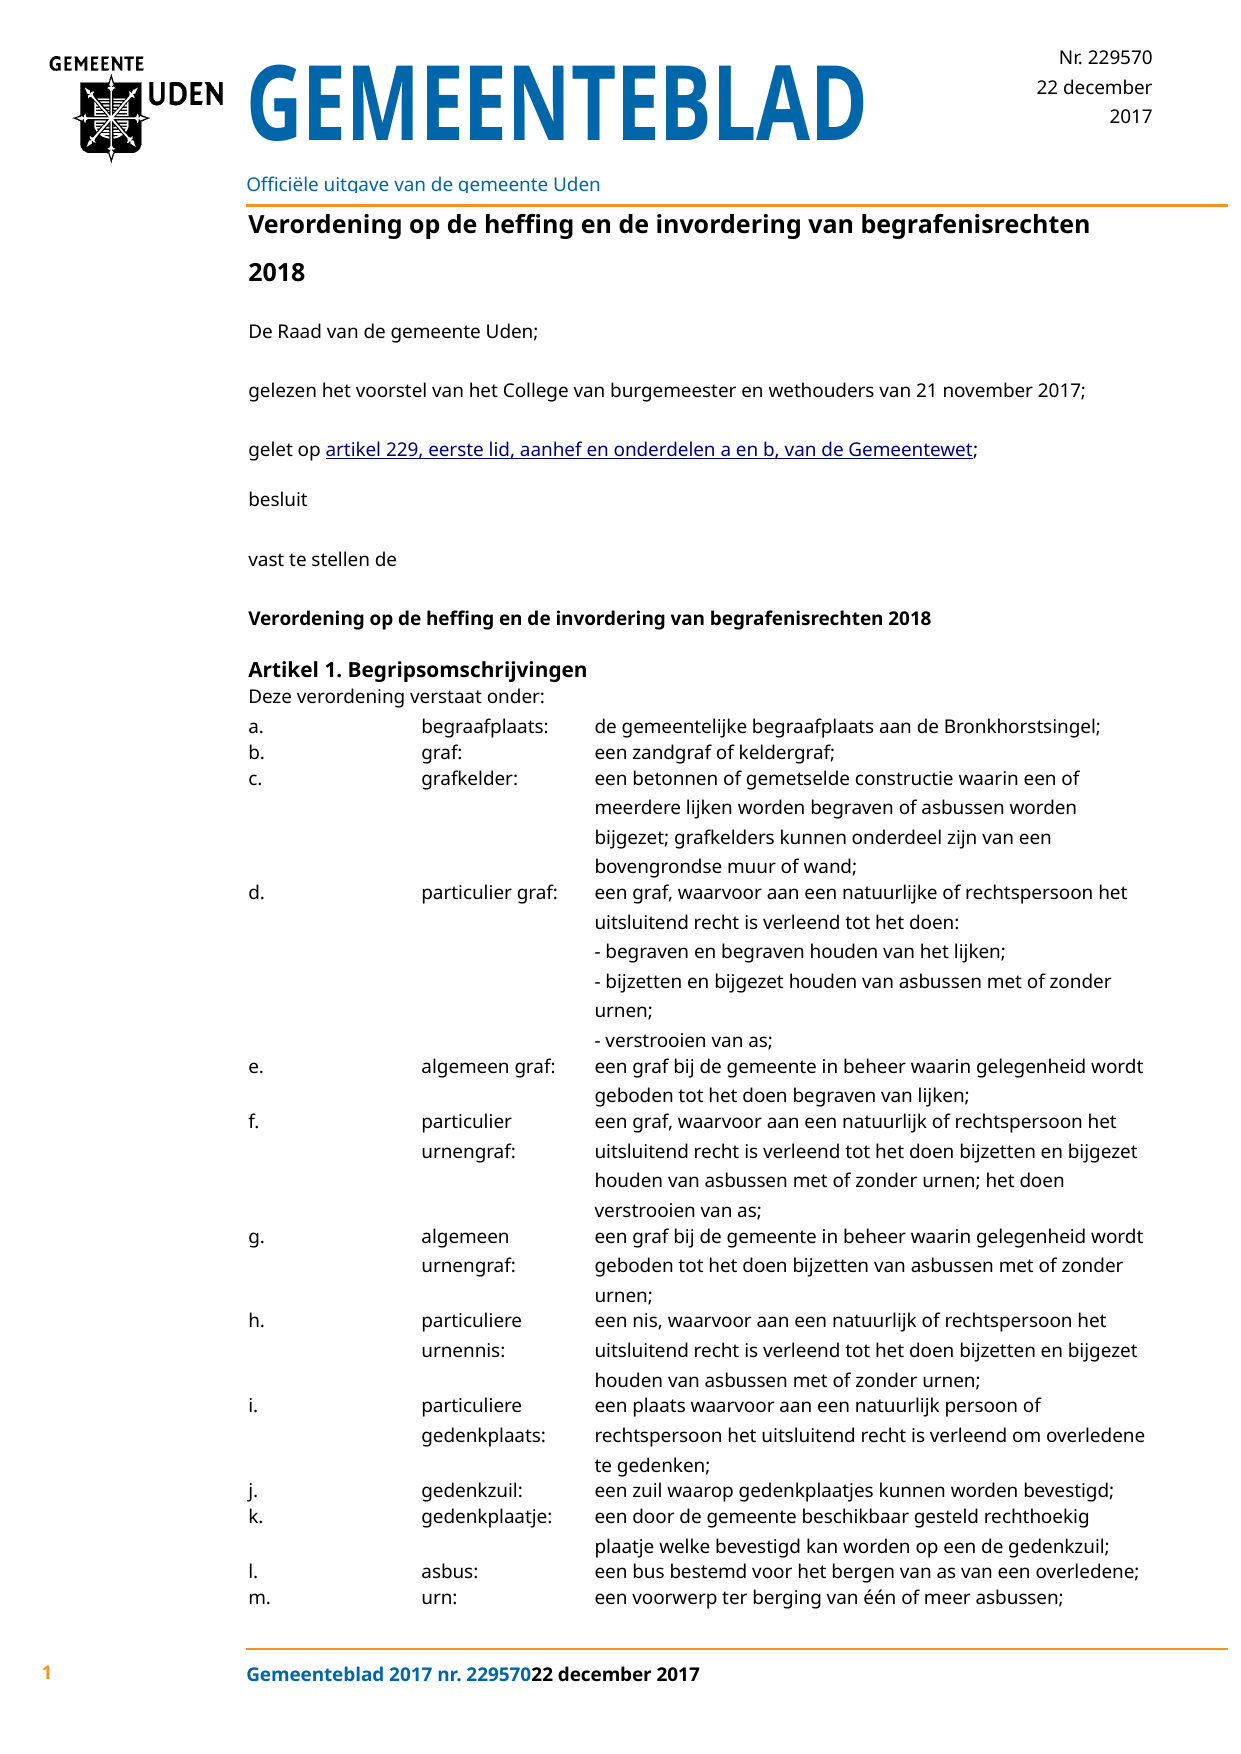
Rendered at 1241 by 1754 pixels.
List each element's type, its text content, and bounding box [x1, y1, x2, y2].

text Deze verordening verstaat onder: [248, 684, 1152, 709]
table_cell particulier urnengraf: [421, 1108, 594, 1223]
table_cell particulier graf: [421, 879, 594, 1053]
table_cell een voorwerp ter berging van één of meer asbussen; [594, 1584, 1152, 1610]
text vast te stellen de [248, 546, 1152, 571]
table_cell gedenkplaatje: [421, 1503, 594, 1558]
text Verordening op de heffing en de invordering van begrafenisrechten 2018 [248, 605, 1152, 631]
table_cell een graf, waarvoor aan een natuurlijk of rechtspersoon het uitsluitend recht is verleend tot het doen bijzetten en bijgezet houden van asbussen met of zonder urnen; het doen verstrooien van as; [594, 1108, 1152, 1223]
table_cell algemeen graf: [421, 1053, 594, 1108]
table_cell urn: [421, 1584, 594, 1610]
picture [41, 47, 231, 172]
text besluit [248, 487, 1152, 512]
table_cell een nis, waarvoor aan een natuurlijk of rechtspersoon het uitsluitend recht is verleend tot het doen bijzetten en bijgezet houden van asbussen met of zonder urnen; [594, 1308, 1152, 1393]
table_cell een betonnen of gemetselde constructie waarin een of meerdere lijken worden begraven of asbussen worden bijgezet; grafkelders kunnen onderdeel zijn van een bovengrondse muur of wand; [594, 765, 1152, 879]
table_cell een bus bestemd voor het bergen van as van een overledene; [594, 1559, 1152, 1584]
table_cell asbus: [421, 1559, 594, 1584]
table_cell een zuil waarop gedenkplaatjes kunnen worden bevestigd; [594, 1478, 1152, 1503]
table_cell een graf bij de gemeente in beheer waarin gelegenheid wordt geboden tot het doen bijzetten van asbussen met of zonder urnen; [594, 1223, 1152, 1308]
table_cell k. [248, 1503, 421, 1558]
table_header de gemeentelijke begraafplaats aan de Bronkhorstsingel; [594, 714, 1152, 739]
table_cell graf: [421, 739, 594, 765]
text De Raad van de gemeente Uden; [248, 318, 1152, 344]
table_cell d. [248, 879, 421, 1053]
text gelezen het voorstel van het College van burgemeester en wethouders van 21 november 2017; [248, 377, 1152, 403]
table_cell h. [248, 1308, 421, 1393]
table_cell b. [248, 739, 421, 765]
table_cell j. [248, 1478, 421, 1503]
table_header begraafplaats: [421, 714, 594, 739]
table_cell een door de gemeente beschikbaar gesteld rechthoekig plaatje welke bevestigd kan worden op een de gedenkzuil; [594, 1503, 1152, 1558]
table_cell algemeen urnengraf: [421, 1223, 594, 1308]
table_cell m. [248, 1584, 421, 1610]
text Artikel 1. Begripsomschrijvingen [248, 655, 1152, 684]
table_cell een zandgraf of keldergraf; [594, 739, 1152, 765]
table_cell gedenkzuil: [421, 1478, 594, 1503]
table_cell particuliere urnennis: [421, 1308, 594, 1393]
text Verordening op de heffing en de invordering van begrafenisrechten 2018 [248, 207, 1152, 288]
table_cell i. [248, 1393, 421, 1477]
table_cell een plaats waarvoor aan een natuurlijk persoon of rechtspersoon het uitsluitend recht is verleend om overledene te gedenken; [594, 1393, 1152, 1477]
table_cell een graf bij de gemeente in beheer waarin gelegenheid wordt geboden tot het doen begraven van lijken; [594, 1053, 1152, 1108]
table_cell g. [248, 1223, 421, 1308]
table_cell particuliere gedenkplaats: [421, 1393, 594, 1477]
table_cell c. [248, 765, 421, 879]
table_cell f. [248, 1108, 421, 1223]
table_header a. [248, 714, 421, 739]
table_cell een graf, waarvoor aan een natuurlijke of rechtspersoon het uitsluitend recht is verleend tot het doen: - begraven en begraven houden van het lijken; - bijzetten en bijgezet houden van asbussen met of zonder urnen; - verstrooien van as; [594, 879, 1152, 1053]
table_cell grafkelder: [421, 765, 594, 879]
table_cell l. [248, 1559, 421, 1584]
text gelet op artikel 229, eerste lid, aanhef en onderdelen a en b, van de Gemeentewet; [248, 436, 1152, 462]
table_cell e. [248, 1053, 421, 1108]
